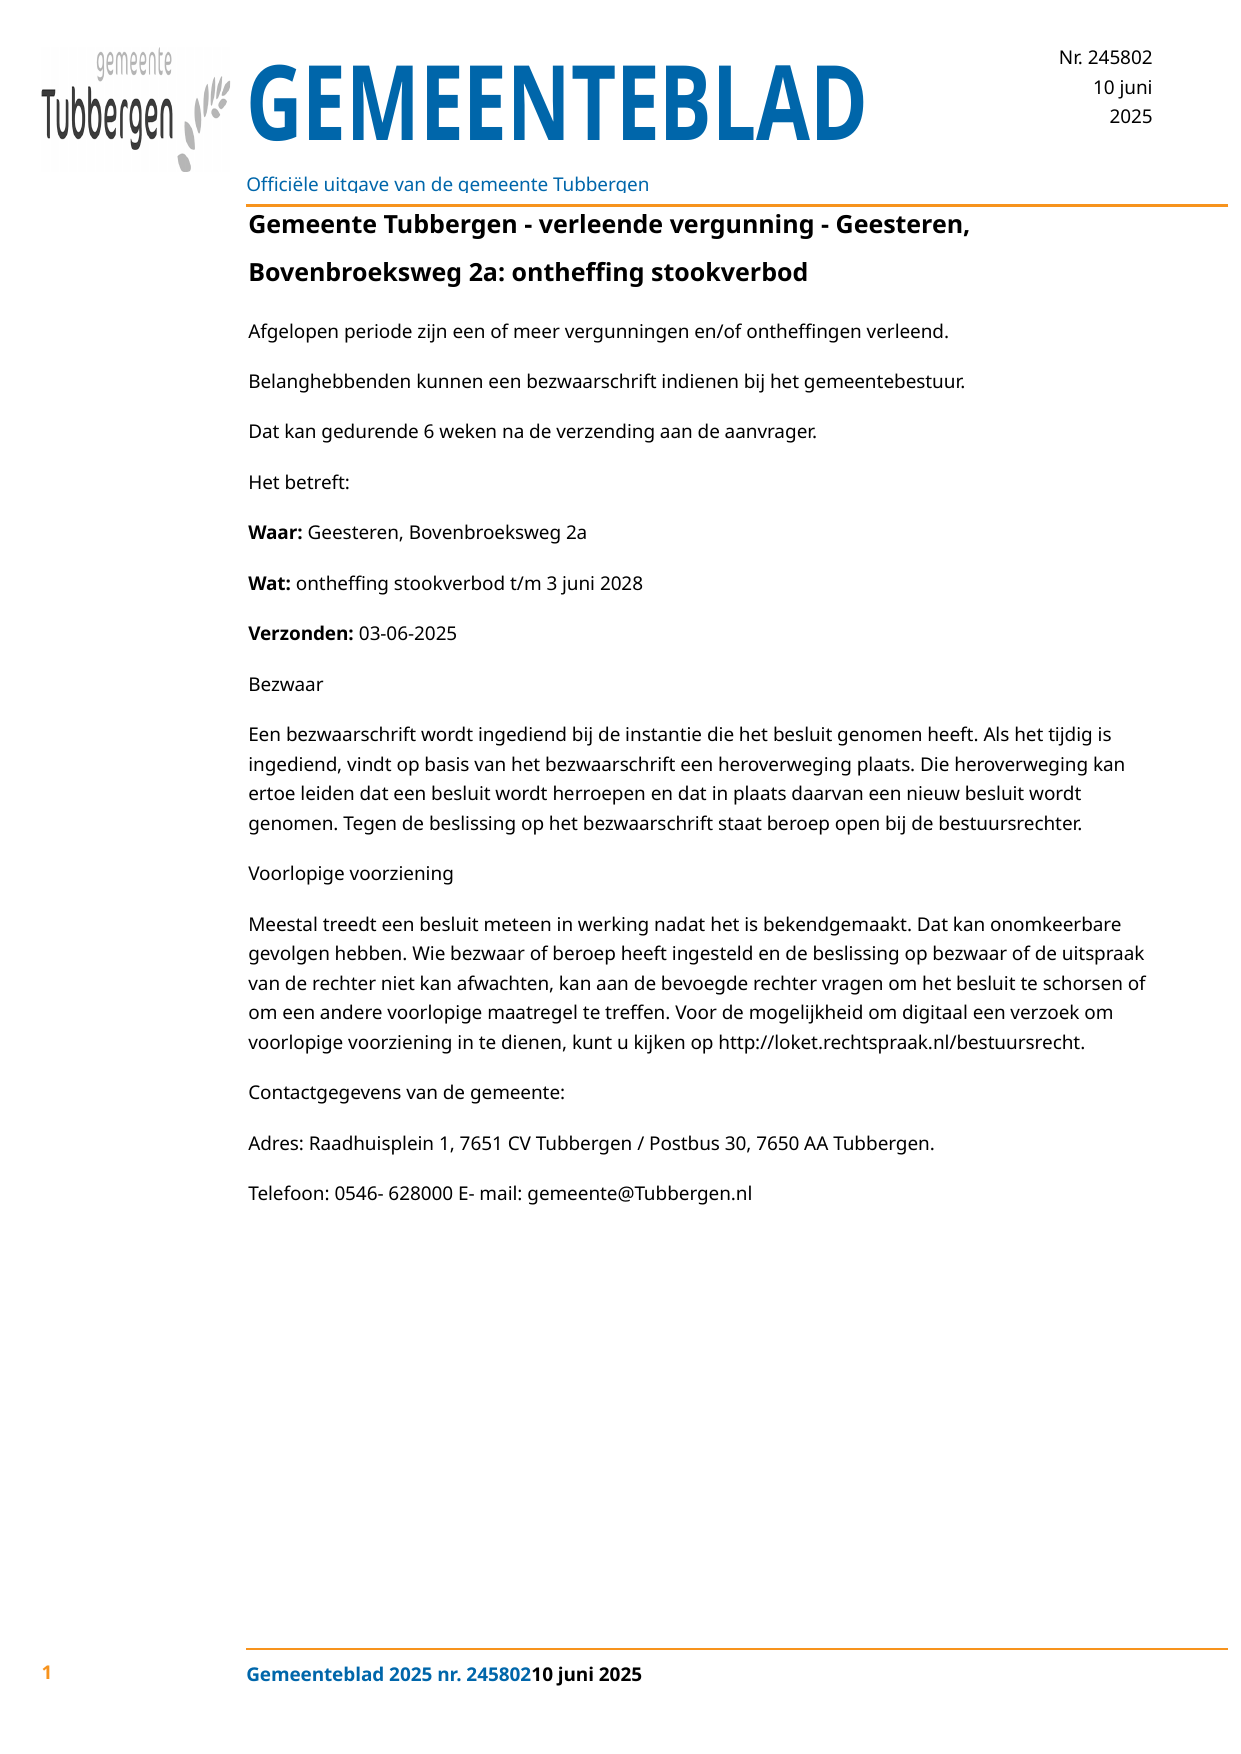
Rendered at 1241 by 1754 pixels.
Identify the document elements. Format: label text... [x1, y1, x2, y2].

text Bezwaar [248, 671, 1152, 697]
text Voorlopige voorziening [248, 860, 1152, 886]
text Wat: ontheffing stookverbod t/m 3 juni 2028 [248, 570, 1152, 596]
picture [41, 47, 231, 172]
text Afgelopen periode zijn een of meer vergunningen en/of ontheffingen verleend. [248, 318, 1152, 344]
text Een bezwaarschrift wordt ingediend bij de instantie die het besluit genomen heeft. Als het tijdig is ingediend, vindt op basis van het bezwaarschrift een heroverweging plaats. Die heroverweging kan ertoe leiden dat een besluit wordt herroepen en dat in plaats daarvan een nieuw besluit wordt genomen. Tegen de beslissing op het bezwaarschrift staat beroep open bij de bestuursrechter. [248, 721, 1152, 836]
text Telefoon: 0546- 628000 E- mail: gemeente@Tubbergen.nl [248, 1180, 1152, 1206]
text Belanghebbenden kunnen een bezwaarschrift indienen bij het gemeentebestuur. [248, 368, 1152, 394]
text Meestal treedt een besluit meteen in werking nadat het is bekendgemaakt. Dat kan onomkeerbare gevolgen hebben. Wie bezwaar of beroep heeft ingesteld en de beslissing op bezwaar of de uitspraak van de rechter niet kan afwachten, kan aan de bevoegde rechter vragen om het besluit te schorsen of om een andere voorlopige maatregel te treffen. Voor de mogelijkheid om digitaal een verzoek om voorlopige voorziening in te dienen, kunt u kijken op http://loket.rechtspraak.nl/bestuursrecht. [248, 911, 1152, 1055]
text Contactgegevens van de gemeente: [248, 1079, 1152, 1105]
text Waar: Geesteren, Bovenbroeksweg 2a [248, 519, 1152, 545]
text Adres: Raadhuisplein 1, 7651 CV Tubbergen / Postbus 30, 7650 AA Tubbergen. [248, 1130, 1152, 1156]
text Dat kan gedurende 6 weken na de verzending aan de aanvrager. [248, 419, 1152, 444]
text Verzonden: 03-06-2025 [248, 620, 1152, 646]
text Gemeente Tubbergen - verleende vergunning - Geesteren, Bovenbroeksweg 2a: ontheffing stookverbod [248, 207, 1152, 288]
text Het betreft: [248, 469, 1152, 495]
